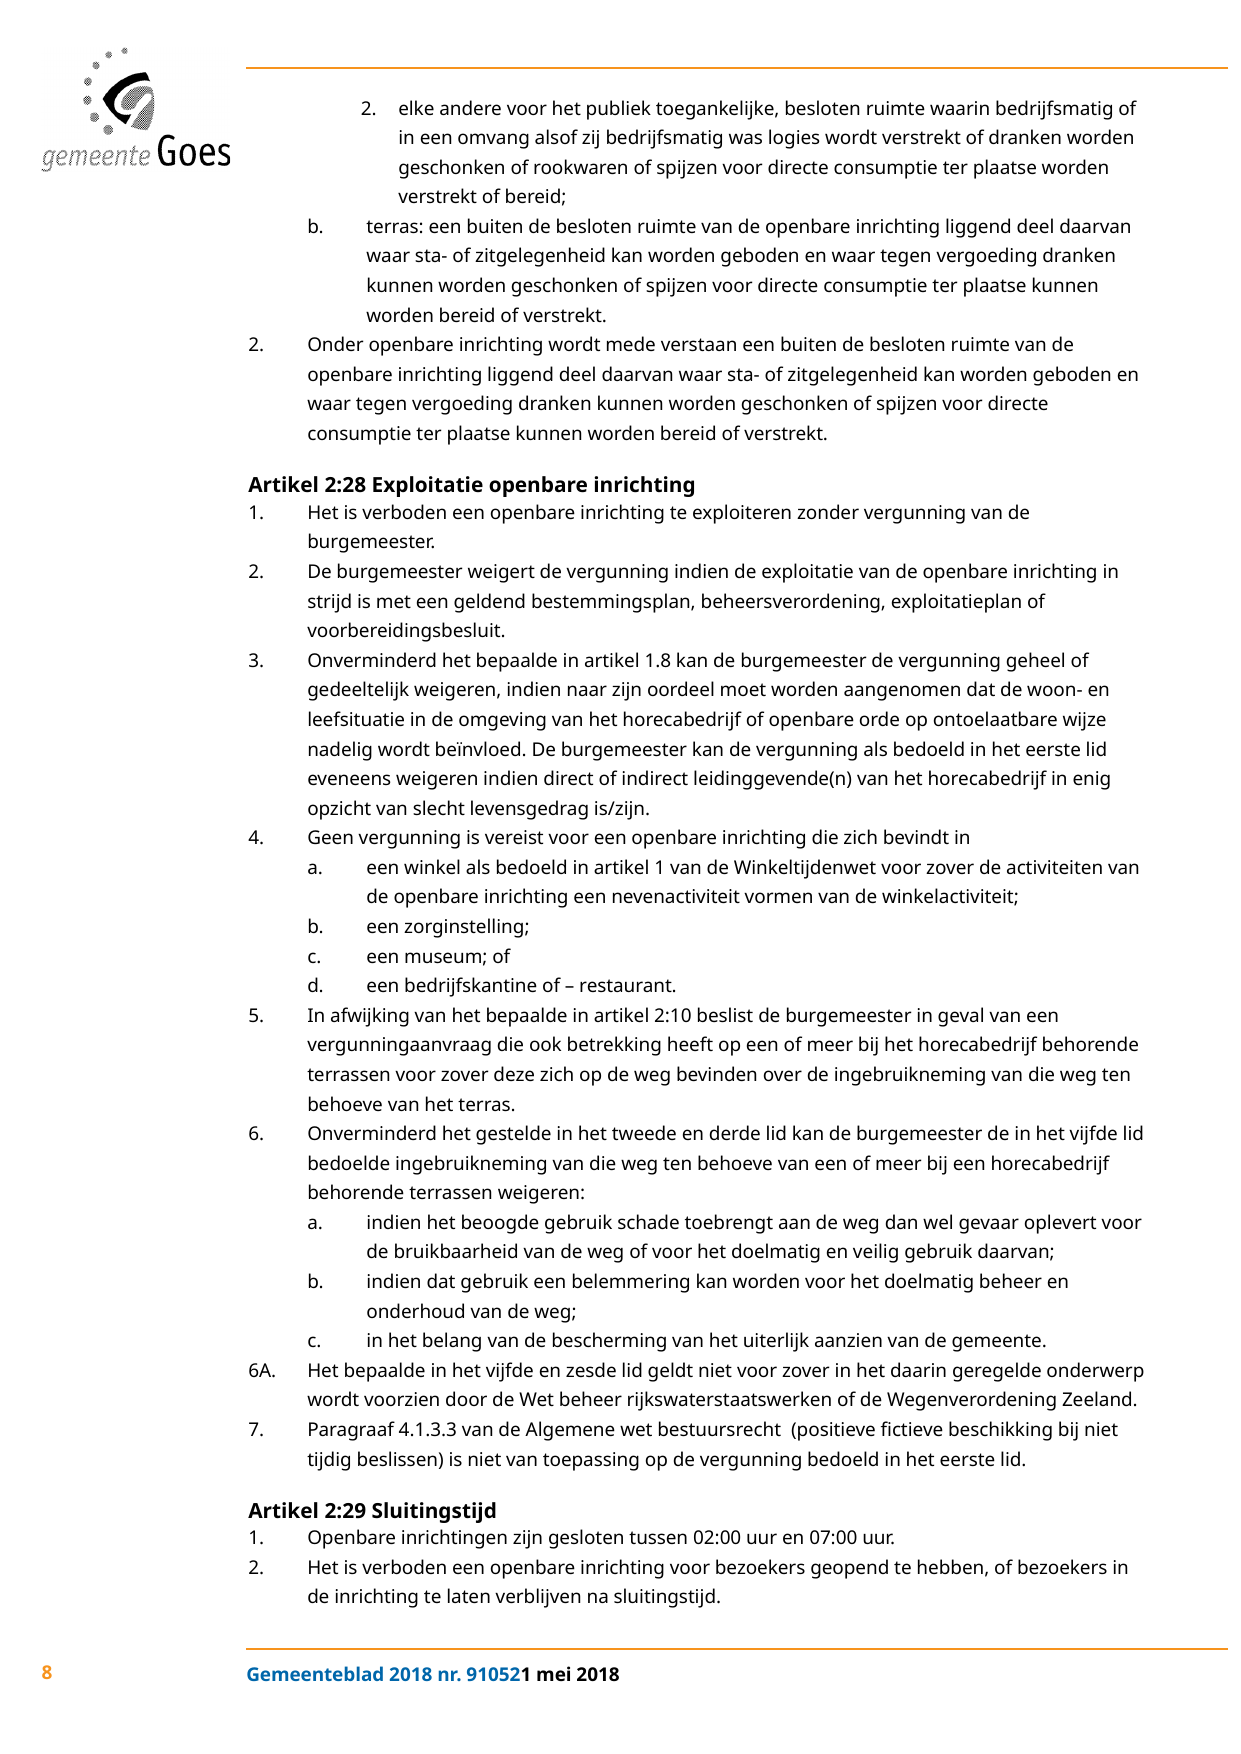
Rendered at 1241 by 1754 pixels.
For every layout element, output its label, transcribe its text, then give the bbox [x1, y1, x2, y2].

list een zorginstelling; [307, 913, 1152, 939]
list Het is verboden een openbare inrichting voor bezoekers geopend te hebben, of bezoekers in de inrichting te laten verblijven na sluitingstijd. [248, 1554, 1152, 1609]
list in het belang van de bescherming van het uiterlijk aanzien van de gemeente. [307, 1327, 1152, 1353]
list terras: een buiten de besloten ruimte van de openbare inrichting liggend deel daarvan waar sta- of zitgelegenheid kan worden geboden en waar tegen vergoeding dranken kunnen worden geschonken of spijzen voor directe consumptie ter plaatse kunnen worden bereid of verstrekt. [307, 213, 1152, 328]
list Het bepaalde in het vijfde en zesde lid geldt niet voor zover in het daarin geregelde onderwerp wordt voorzien door de Wet beheer rijkswaterstaatswerken of de Wegenverordening Zeeland. [248, 1357, 1152, 1412]
list Paragraaf 4.1.3.3 van de Algemene wet bestuursrecht (positieve fictieve beschikking bij niet tijdig beslissen) is niet van toepassing op de vergunning bedoeld in het eerste lid. [248, 1416, 1152, 1471]
list indien het beoogde gebruik schade toebrengt aan de weg dan wel gevaar oplevert voor de bruikbaarheid van de weg of voor het doelmatig en veilig gebruik daarvan; [307, 1209, 1152, 1264]
list In afwijking van het bepaalde in artikel 2:10 beslist de burgemeester in geval van een vergunningaanvraag die ook betrekking heeft op een of meer bij het horecabedrijf behorende terrassen voor zover deze zich op de weg bevinden over de ingebruikneming van die weg ten behoeve van het terras. [248, 1002, 1152, 1116]
text Artikel 2:29 Sluitingstijd [248, 1496, 1152, 1524]
list Geen vergunning is vereist voor een openbare inrichting die zich bevindt in [248, 824, 1152, 850]
list een winkel als bedoeld in artikel 1 van de Winkeltijdenwet voor zover de activiteiten van de openbare inrichting een nevenactiviteit vormen van de winkelactiviteit; [307, 854, 1152, 909]
text Artikel 2:28 Exploitatie openbare inrichting [248, 471, 1152, 499]
list Het is verboden een openbare inrichting te exploiteren zonder vergunning van de burgemeester. [248, 499, 1152, 554]
list een museum; of [307, 943, 1152, 968]
picture [41, 47, 231, 172]
list elke andere voor het publiek toegankelijke, besloten ruimte waarin bedrijfsmatig of in een omvang alsof zij bedrijfsmatig was logies wordt verstrekt of dranken worden geschonken of rookwaren of spijzen voor directe consumptie ter plaatse worden verstrekt of bereid; [361, 95, 1152, 209]
list een bedrijfskantine of – restaurant. [307, 972, 1152, 998]
list De burgemeester weigert de vergunning indien de exploitatie van de openbare inrichting in strijd is met een geldend bestemmingsplan, beheersverordening, exploitatieplan of voorbereidingsbesluit. [248, 558, 1152, 643]
list Openbare inrichtingen zijn gesloten tussen 02:00 uur en 07:00 uur. [248, 1524, 1152, 1550]
list Onverminderd het gestelde in het tweede en derde lid kan de burgemeester de in het vijfde lid bedoelde ingebruikneming van die weg ten behoeve van een of meer bij een horecabedrijf behorende terrassen weigeren: [248, 1120, 1152, 1205]
list Onverminderd het bepaalde in artikel 1.8 kan de burgemeester de vergunning geheel of gedeeltelijk weigeren, indien naar zijn oordeel moet worden aangenomen dat de woon- en leefsituatie in de omgeving van het horecabedrijf of openbare orde op ontoelaatbare wijze nadelig wordt beïnvloed. De burgemeester kan de vergunning als bedoeld in het eerste lid eveneens weigeren indien direct of indirect leidinggevende(n) van het horecabedrijf in enig opzicht van slecht levensgedrag is/zijn. [248, 647, 1152, 821]
list Onder openbare inrichting wordt mede verstaan een buiten de besloten ruimte van de openbare inrichting liggend deel daarvan waar sta- of zitgelegenheid kan worden geboden en waar tegen vergoeding dranken kunnen worden geschonken of spijzen voor directe consumptie ter plaatse kunnen worden bereid of verstrekt. [248, 331, 1152, 446]
list indien dat gebruik een belemmering kan worden voor het doelmatig beheer en onderhoud van de weg; [307, 1268, 1152, 1323]
